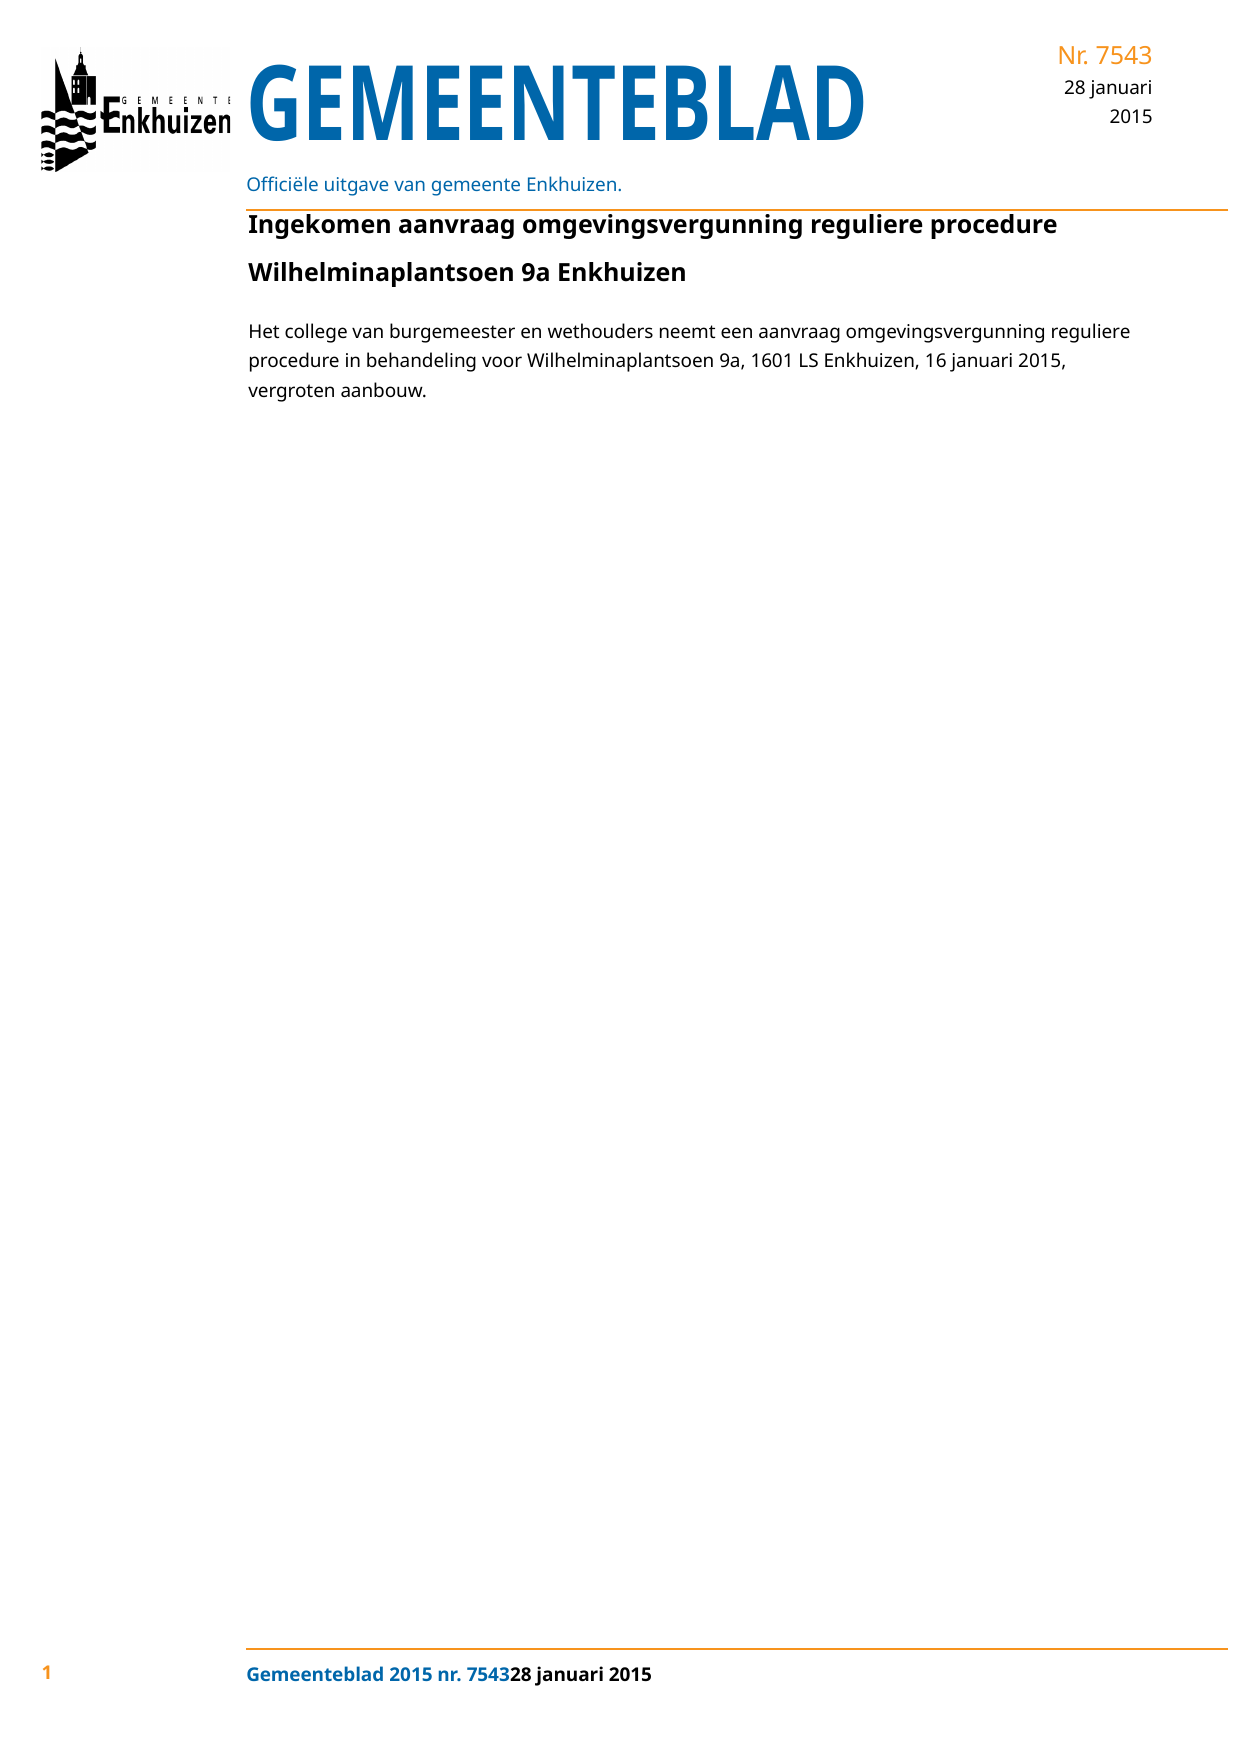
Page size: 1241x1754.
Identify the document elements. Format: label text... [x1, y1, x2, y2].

text Het college van burgemeester en wethouders neemt een aanvraag omgevingsvergunning reguliere procedure in behandeling voor Wilhelminaplantsoen 9a, 1601 LS Enkhuizen, 16 januari 2015, vergroten aanbouw. [248, 318, 1152, 403]
picture [41, 47, 231, 172]
text Ingekomen aanvraag omgevingsvergunning reguliere procedure Wilhelminaplantsoen 9a Enkhuizen [248, 211, 1152, 288]
